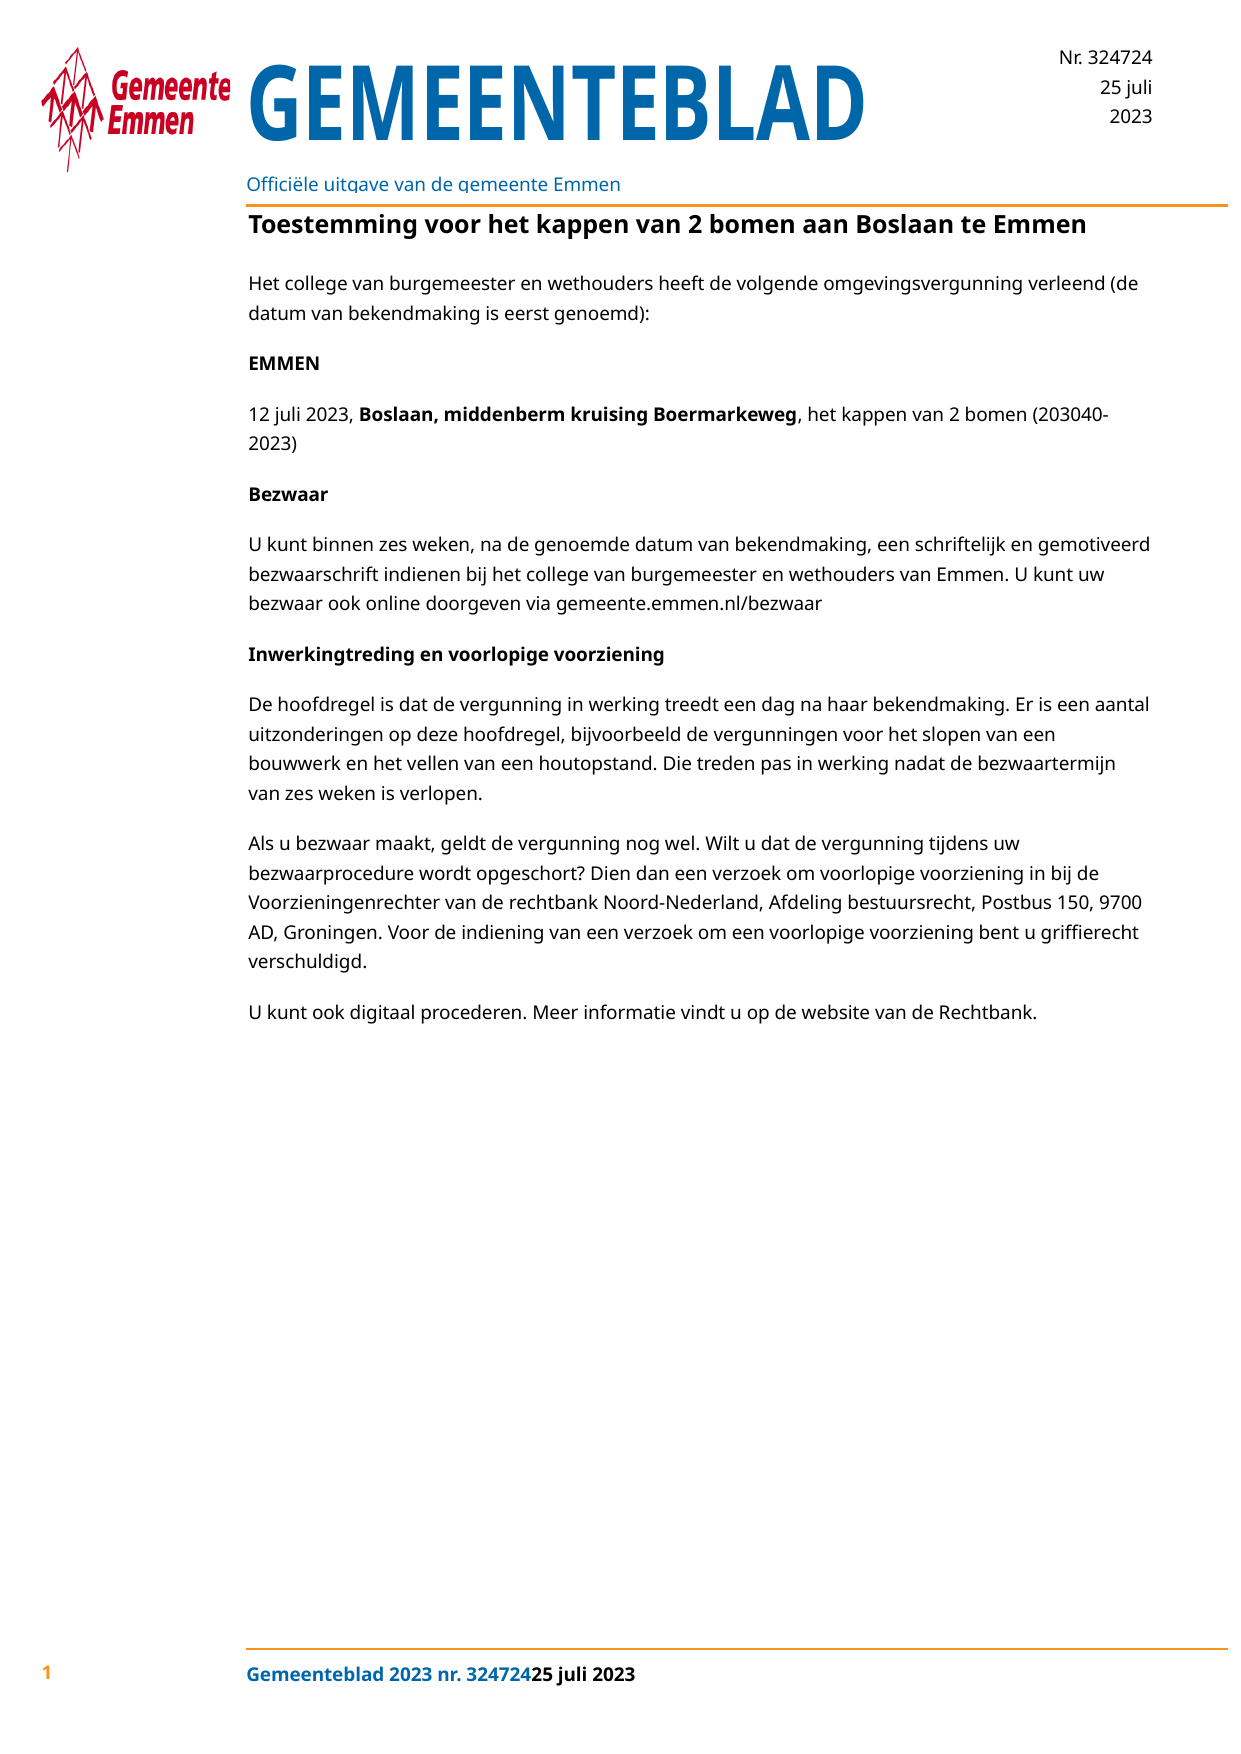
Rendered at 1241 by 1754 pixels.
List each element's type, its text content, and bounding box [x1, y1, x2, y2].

text EMMEN [248, 350, 1152, 376]
text Het college van burgemeester en wethouders heeft de volgende omgevingsvergunning verleend (de datum van bekendmaking is eerst genoemd): [248, 270, 1152, 326]
text 12 juli 2023, Boslaan, middenberm kruising Boermarkeweg, het kappen van 2 bomen (203040-2023) [248, 401, 1152, 456]
text U kunt ook digitaal procederen. Meer informatie vindt u op de website van de Rechtbank. [248, 999, 1152, 1025]
text Toestemming voor het kappen van 2 bomen aan Boslaan te Emmen [248, 207, 1152, 241]
text Bezwaar [248, 481, 1152, 506]
text U kunt binnen zes weken, na de genoemde datum van bekendmaking, een schriftelijk en gemotiveerd bezwaarschrift indienen bij het college van burgemeester en wethouders van Emmen. U kunt uw bezwaar ook online doorgeven via gemeente.emmen.nl/bezwaar [248, 531, 1152, 616]
text De hoofdregel is dat de vergunning in werking treedt een dag na haar bekendmaking. Er is een aantal uitzonderingen op deze hoofdregel, bijvoorbeeld de vergunningen voor het slopen van een bouwwerk en het vellen van een houtopstand. Die treden pas in werking nadat de bezwaartermijn van zes weken is verlopen. [248, 691, 1152, 806]
text Inwerkingtreding en voorlopige voorziening [248, 641, 1152, 666]
text Als u bezwaar maakt, geldt de vergunning nog wel. Wilt u dat de vergunning tijdens uw bezwaarprocedure wordt opgeschort? Dien dan een verzoek om voorlopige voorziening in bij de Voorzieningenrechter van de rechtbank Noord-Nederland, Afdeling bestuursrecht, Postbus 150, 9700 AD, Groningen. Voor de indiening van een verzoek om een voorlopige voorziening bent u griffierecht verschuldigd. [248, 830, 1152, 974]
picture [41, 47, 231, 172]
